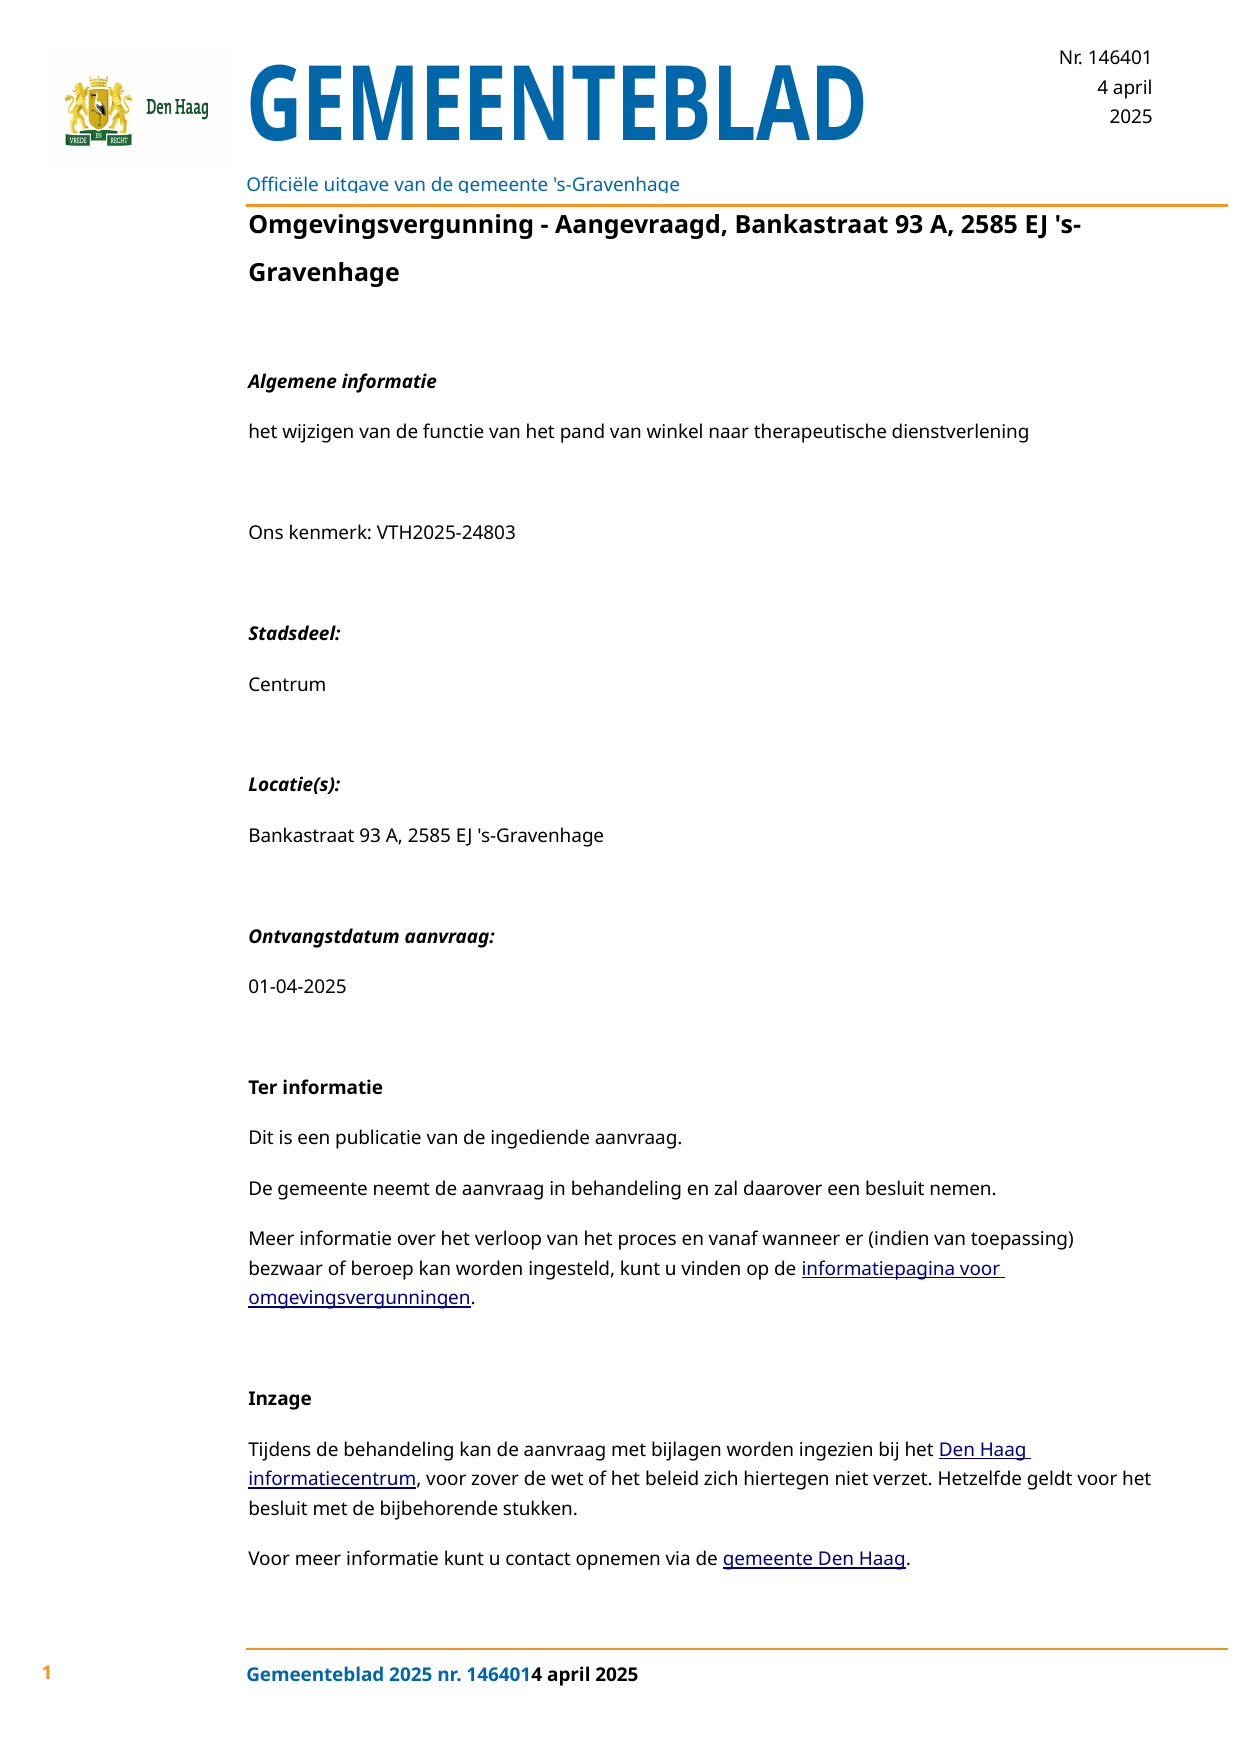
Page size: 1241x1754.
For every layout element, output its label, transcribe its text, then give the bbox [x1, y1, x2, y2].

text Ons kenmerk: VTH2025-24803 [248, 519, 1152, 545]
text Stadsdeel: [248, 620, 1152, 646]
text Bankastraat 93 A, 2585 EJ 's-Gravenhage [248, 822, 1152, 848]
text Ter informatie [248, 1074, 1152, 1100]
text Voor meer informatie kunt u contact opnemen via de gemeente Den Haag. [248, 1545, 1152, 1571]
text 01-04-2025 [248, 973, 1152, 999]
text Centrum [248, 671, 1152, 697]
text Meer informatie over het verloop van het proces en vanaf wanneer er (indien van toepassing) bezwaar of beroep kan worden ingesteld, kunt u vinden op de informatiepagina voor omgevingsvergunningen. [248, 1225, 1152, 1310]
text De gemeente neemt de aanvraag in behandeling en zal daarover een besluit nemen. [248, 1175, 1152, 1201]
text Locatie(s): [248, 772, 1152, 797]
picture [41, 47, 231, 172]
text het wijzigen van de functie van het pand van winkel naar therapeutische dienstverlening [248, 419, 1152, 444]
text Ontvangstdatum aanvraag: [248, 923, 1152, 949]
text Dit is een publicatie van de ingediende aanvraag. [248, 1124, 1152, 1150]
text Algemene informatie [248, 368, 1152, 394]
text Inzage [248, 1385, 1152, 1411]
text Omgevingsvergunning - Aangevraagd, Bankastraat 93 A, 2585 EJ 's-Gravenhage [248, 207, 1152, 288]
text Tijdens de behandeling kan de aanvraag met bijlagen worden ingezien bij het Den Haag informatiecentrum, voor zover de wet of het beleid zich hiertegen niet verzet. Hetzelfde geldt voor het besluit met de bijbehorende stukken. [248, 1436, 1152, 1521]
